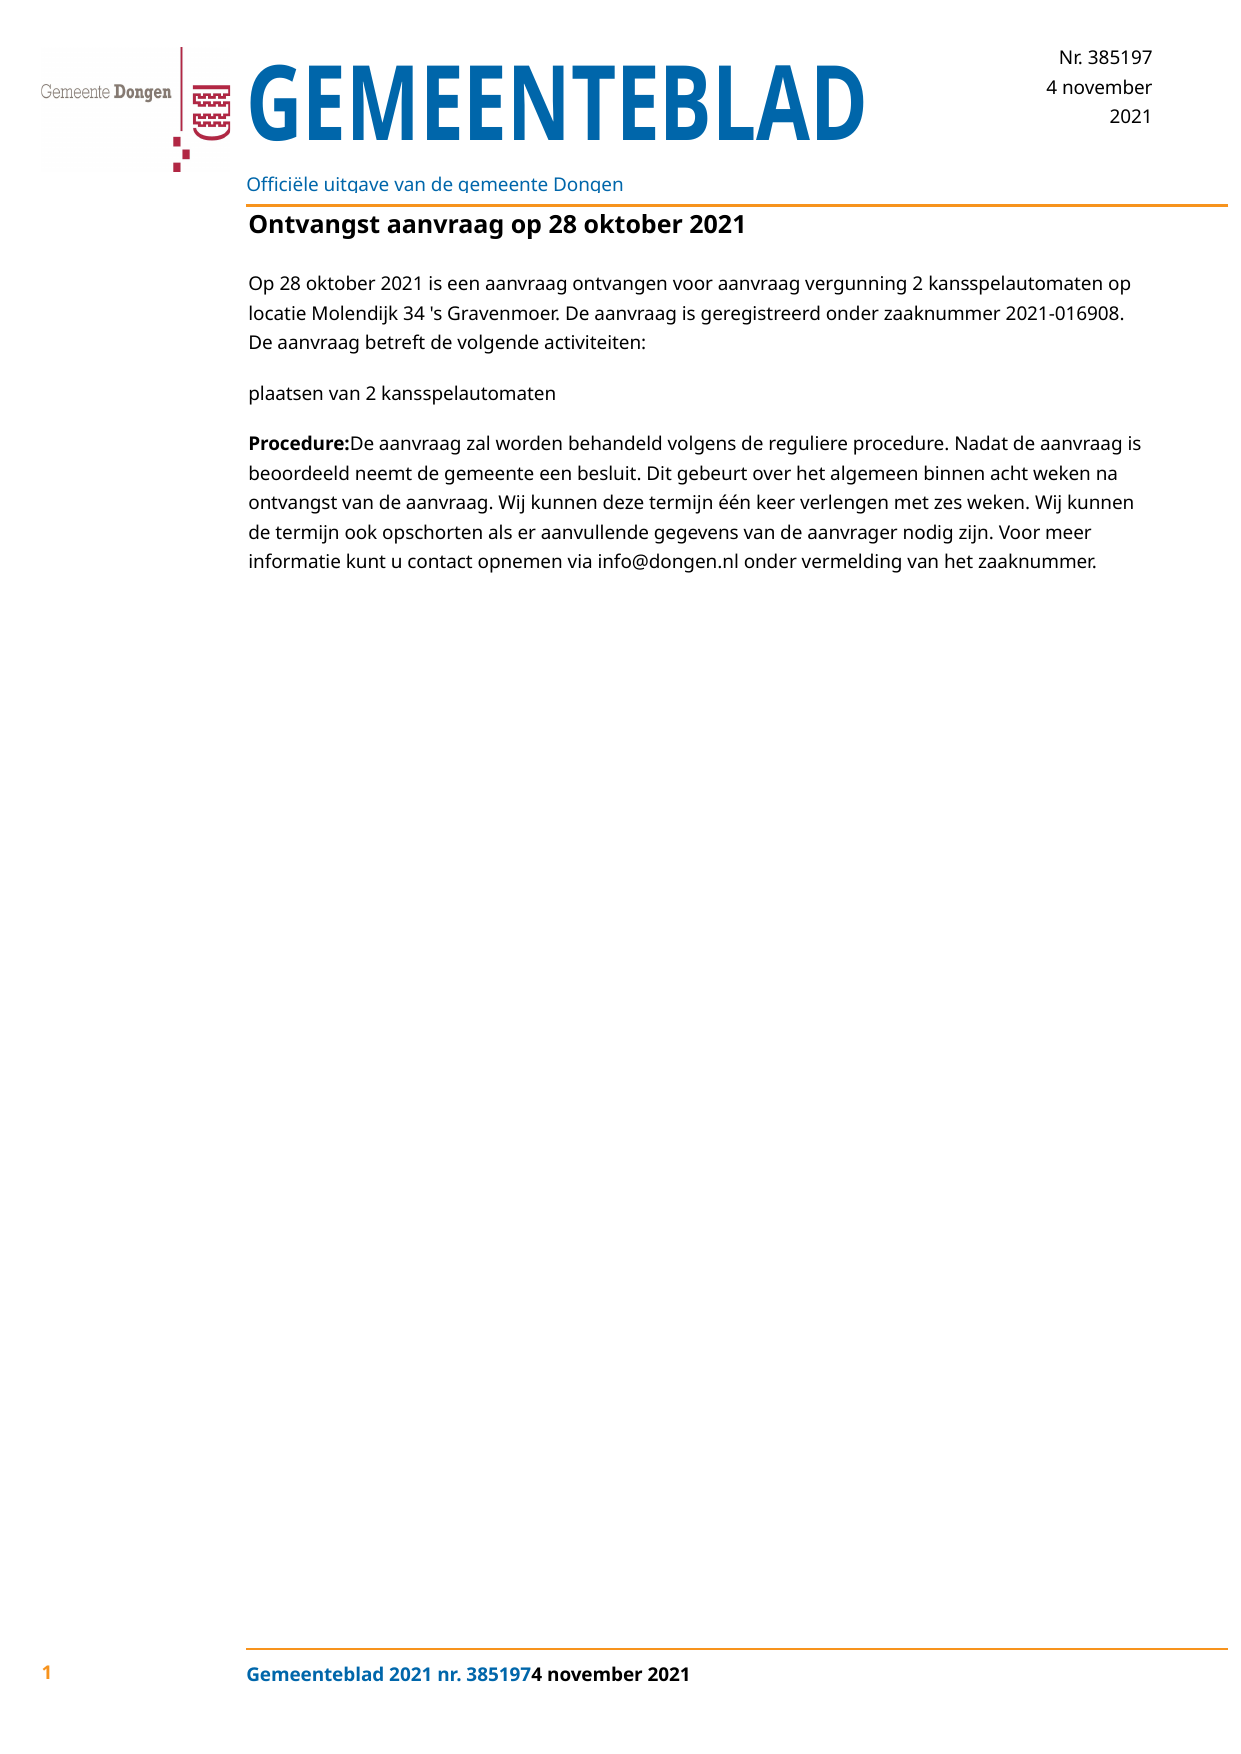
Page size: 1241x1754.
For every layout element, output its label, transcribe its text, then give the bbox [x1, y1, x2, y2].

text plaatsen van 2 kansspelautomaten [248, 380, 1152, 406]
text Ontvangst aanvraag op 28 oktober 2021 [248, 207, 1152, 241]
text Procedure:De aanvraag zal worden behandeld volgens de reguliere procedure. Nadat de aanvraag is beoordeeld neemt de gemeente een besluit. Dit gebeurt over het algemeen binnen acht weken na ontvangst van de aanvraag. Wij kunnen deze termijn één keer verlengen met zes weken. Wij kunnen de termijn ook opschorten als er aanvullende gegevens van de aanvrager nodig zijn. Voor meer informatie kunt u contact opnemen via info@dongen.nl onder vermelding van het zaaknummer. [248, 430, 1152, 574]
text Op 28 oktober 2021 is een aanvraag ontvangen voor aanvraag vergunning 2 kansspelautomaten op locatie Molendijk 34 's Gravenmoer. De aanvraag is geregistreerd onder zaaknummer 2021-016908. De aanvraag betreft de volgende activiteiten: [248, 270, 1152, 355]
picture [41, 47, 231, 172]
